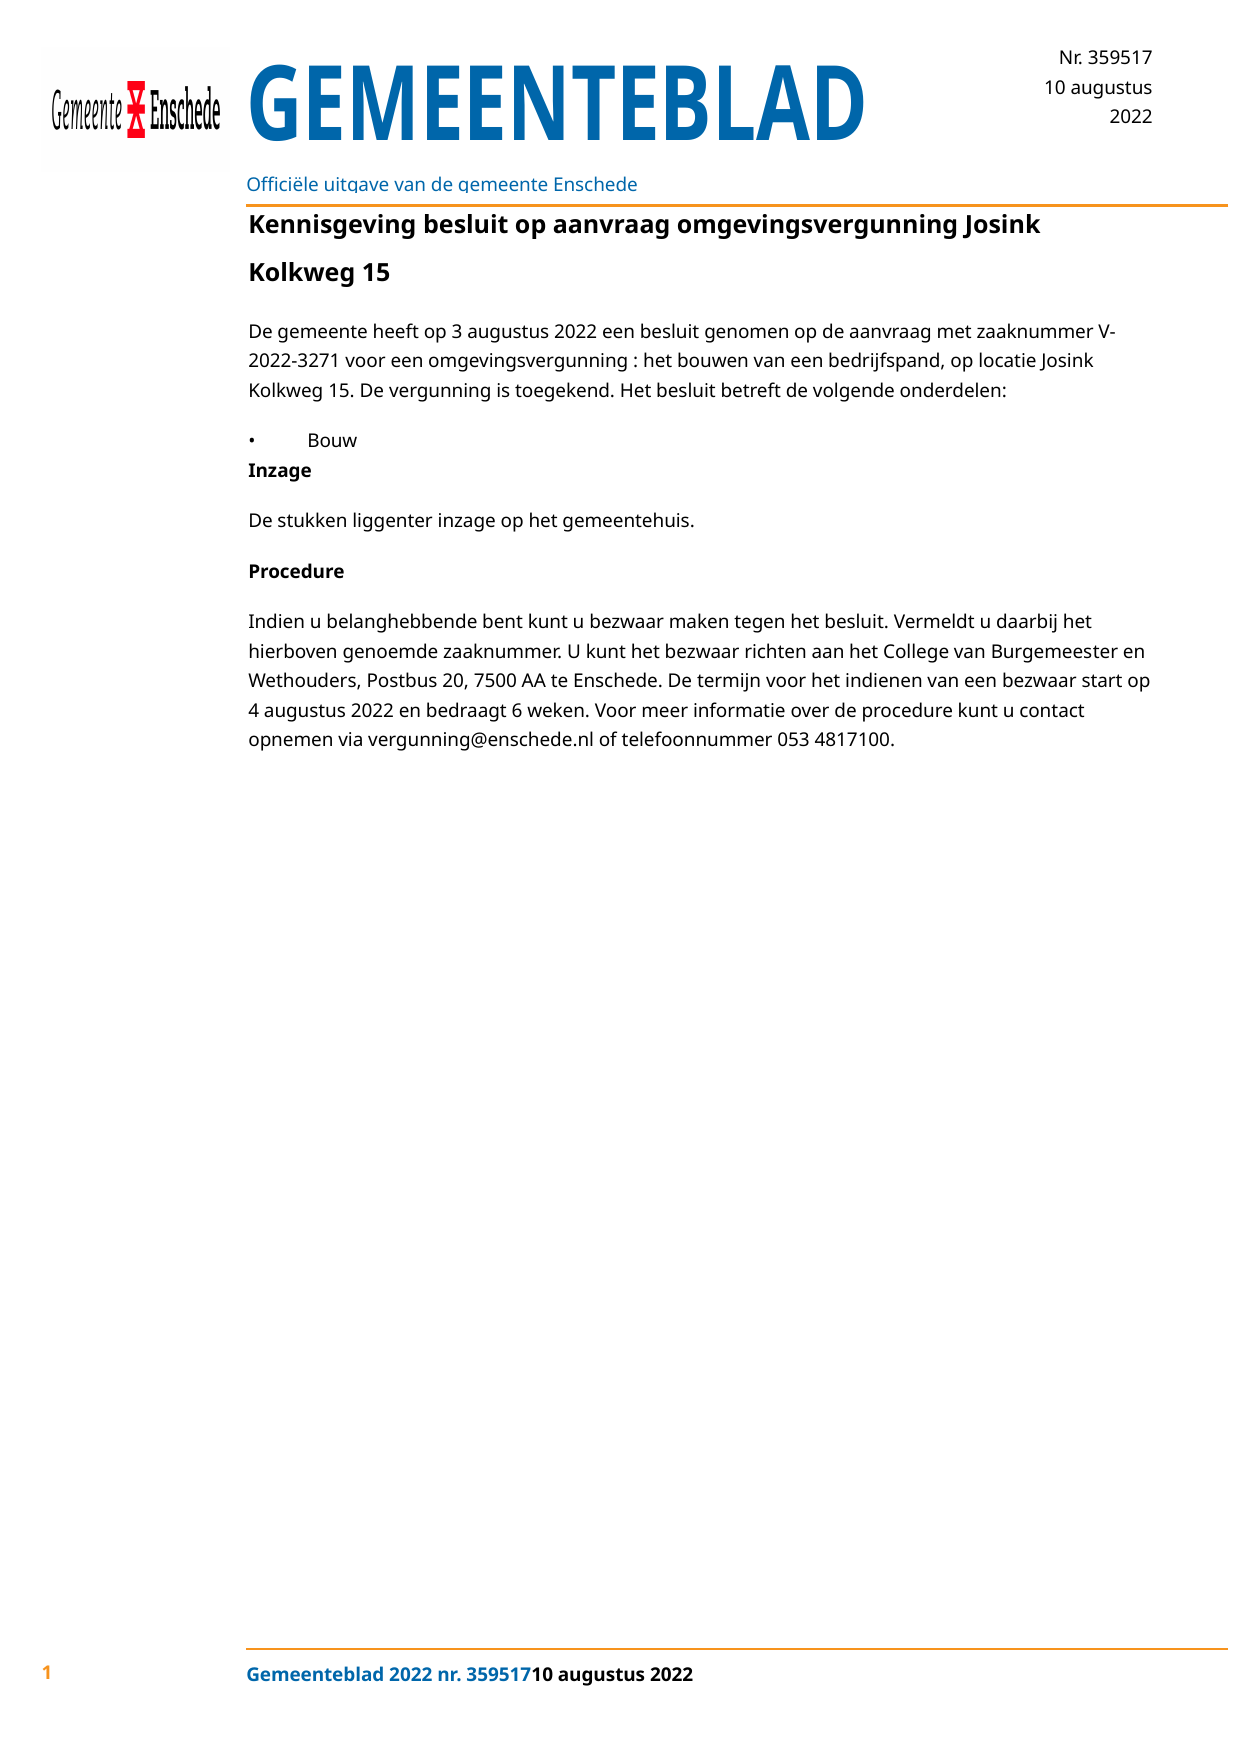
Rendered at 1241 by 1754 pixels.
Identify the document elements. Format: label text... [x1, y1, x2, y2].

list Bouw [248, 427, 1152, 453]
picture [41, 47, 231, 172]
text De stukken liggenter inzage op het gemeentehuis. [248, 507, 1152, 533]
text De gemeente heeft op 3 augustus 2022 een besluit genomen op de aanvraag met zaaknummer V-2022-3271 voor een omgevingsvergunning : het bouwen van een bedrijfspand, op locatie Josink Kolkweg 15. De vergunning is toegekend. Het besluit betreft de volgende onderdelen: [248, 318, 1152, 403]
text Kennisgeving besluit op aanvraag omgevingsvergunning Josink Kolkweg 15 [248, 207, 1152, 288]
text Inzage [248, 457, 1152, 483]
text Procedure [248, 558, 1152, 584]
text Indien u belanghebbende bent kunt u bezwaar maken tegen het besluit. Vermeldt u daarbij het hierboven genoemde zaaknummer. U kunt het bezwaar richten aan het College van Burgemees­ter en Wethouders, Postbus 20, 7500 AA te Enschede. De termijn voor het indienen van een bezwaar start op 4 augustus 2022 en bedraagt 6 weken. Voor meer informatie over de procedure kunt u contact opnemen via vergunning@enschede.nl of telefoonnummer 053 4817100. [248, 608, 1152, 752]
